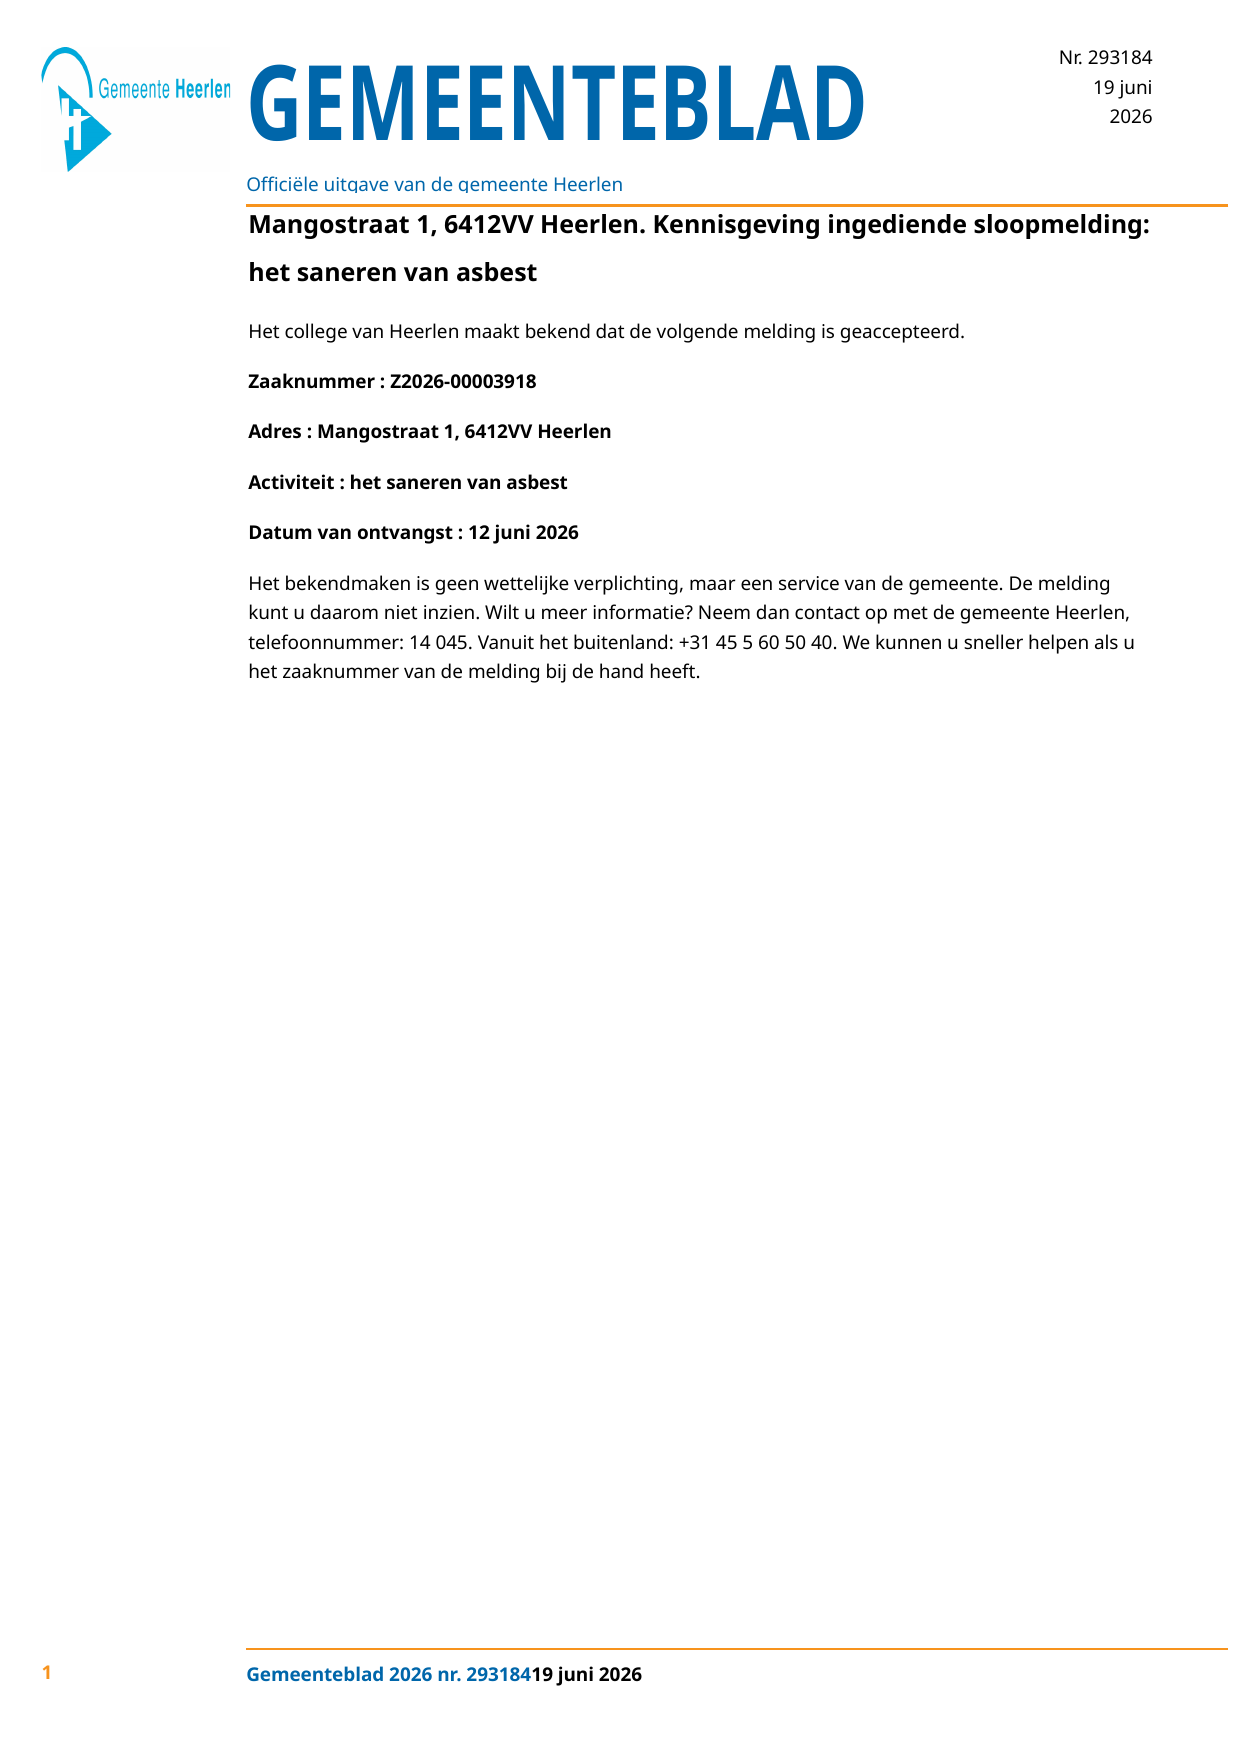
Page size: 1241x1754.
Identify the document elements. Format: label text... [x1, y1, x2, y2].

text Zaaknummer : Z2026-00003918 [248, 368, 1152, 394]
text Mangostraat 1, 6412VV Heerlen. Kennisgeving ingediende sloopmelding: het saneren van asbest [248, 207, 1152, 288]
text Datum van ontvangst : 12 juni 2026 [248, 519, 1152, 545]
text Het college van Heerlen maakt bekend dat de volgende melding is geaccepteerd. [248, 318, 1152, 344]
picture [41, 47, 59, 70]
text Activiteit : het saneren van asbest [248, 469, 1152, 495]
picture [41, 47, 231, 172]
text Adres : Mangostraat 1, 6412VV Heerlen [248, 419, 1152, 444]
text Het bekendmaken is geen wettelijke verplichting, maar een service van de gemeente. De melding kunt u daarom niet inzien. Wilt u meer informatie? Neem dan contact op met de gemeente Heerlen, telefoonnummer: 14 045. Vanuit het buitenland: +31 45 5 60 50 40. We kunnen u sneller helpen als u het zaaknummer van de melding bij de hand heeft. [248, 570, 1152, 684]
